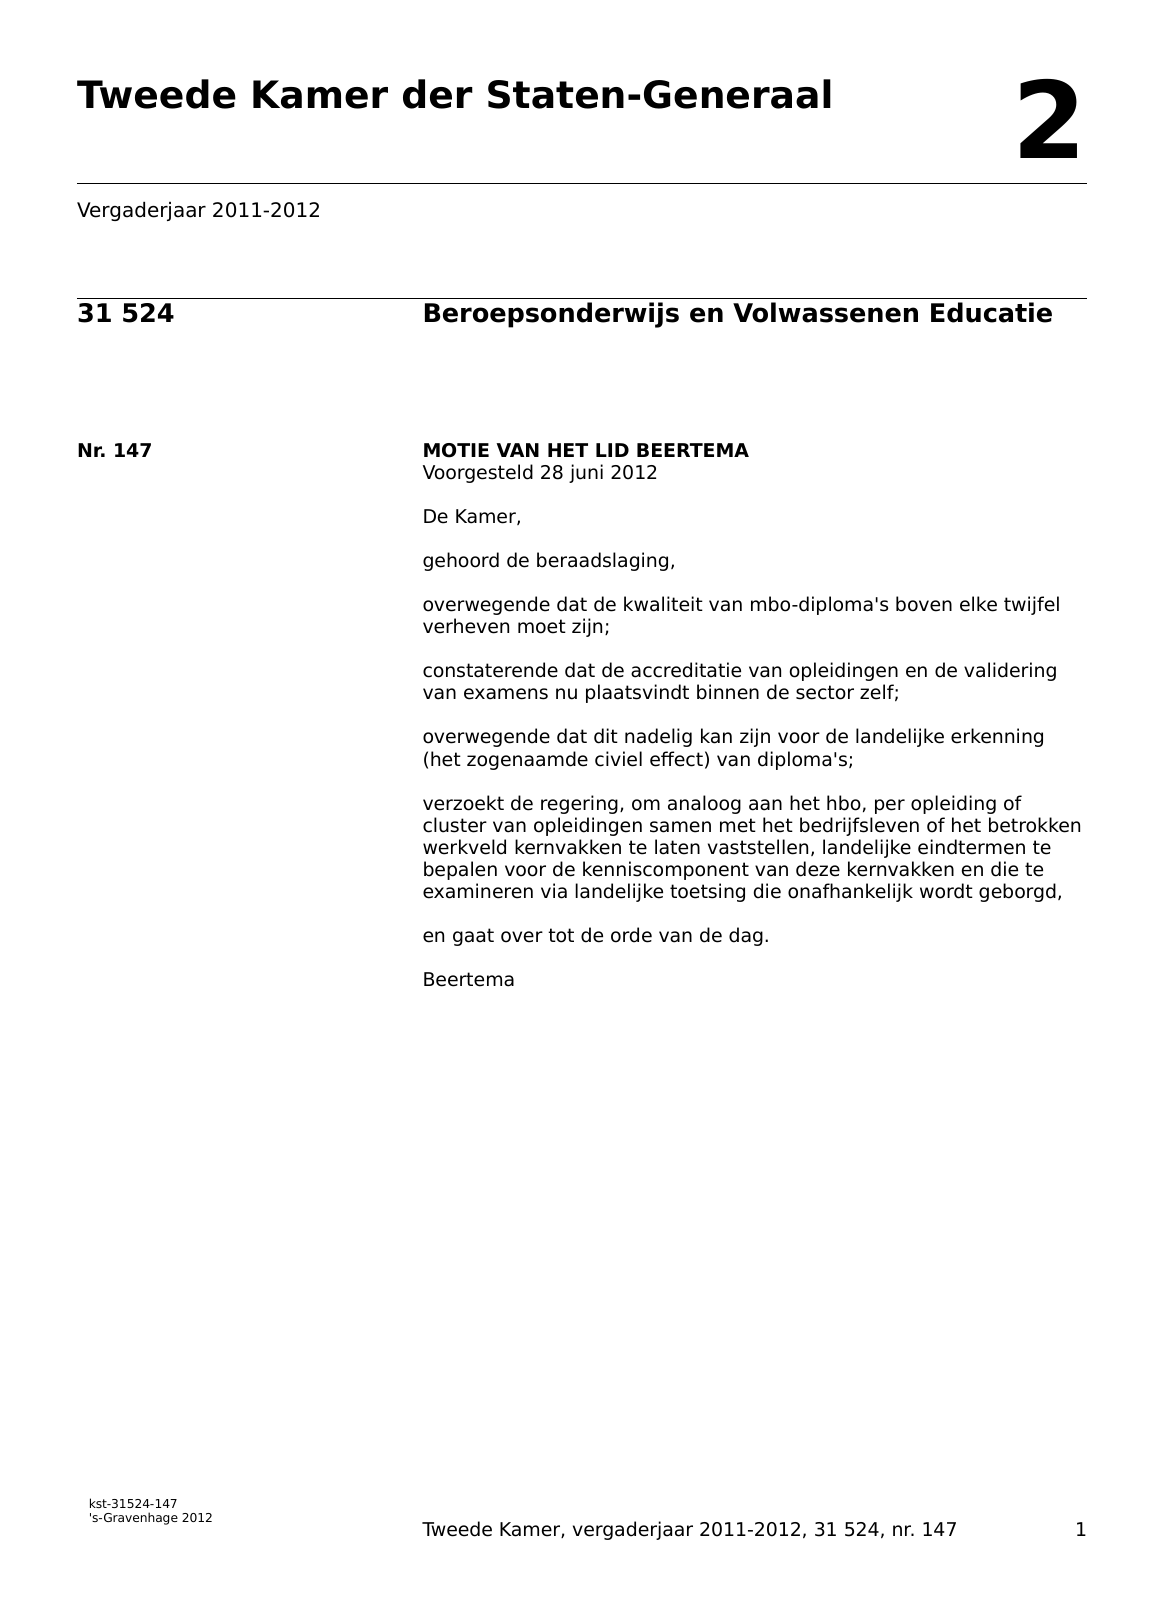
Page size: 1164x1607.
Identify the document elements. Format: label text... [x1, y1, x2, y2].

text overwegende dat dit nadelig kan zijn voor de landelijke erkenning (het zogenaamde civiel effect) van diploma's; [422, 726, 1087, 770]
text en gaat over tot de orde van de dag. [422, 925, 1087, 947]
text Beertema [422, 969, 1087, 991]
table_header Tweede Kamer der Staten-Generaal [77, 59, 886, 183]
table_cell Vergaderjaar 2011-2012 [77, 184, 1087, 298]
text 's-Gravenhage 2012 [88, 1511, 323, 1525]
subtitle 31 524 Beroepsonderwijs en Volwassenen Educatie [77, 299, 1087, 329]
text gehoord de beraadslaging, [422, 550, 1087, 572]
text kst-31524-147 [88, 1497, 323, 1511]
text constaterende dat de accreditatie van opleidingen en de validering van examens nu plaatsvindt binnen de sector zelf; [422, 660, 1087, 704]
subtitle Nr. 147 MOTIE VAN HET LID BEERTEMA [77, 440, 1087, 462]
text De Kamer, [422, 506, 1087, 528]
text Voorgesteld 28 juni 2012 [422, 462, 1087, 484]
table_header 2 [886, 59, 1087, 183]
text overwegende dat de kwaliteit van mbo-diploma's boven elke twijfel verheven moet zijn; [422, 594, 1087, 638]
text verzoekt de regering, om analoog aan het hbo, per opleiding of cluster van opleidingen samen met het bedrijfsleven of het betrokken werkveld kernvakken te laten vaststellen, landelijke eindtermen te bepalen voor de kenniscomponent van deze kernvakken en die te examineren via landelijke toetsing die onafhankelijk wordt geborgd, [422, 793, 1087, 902]
